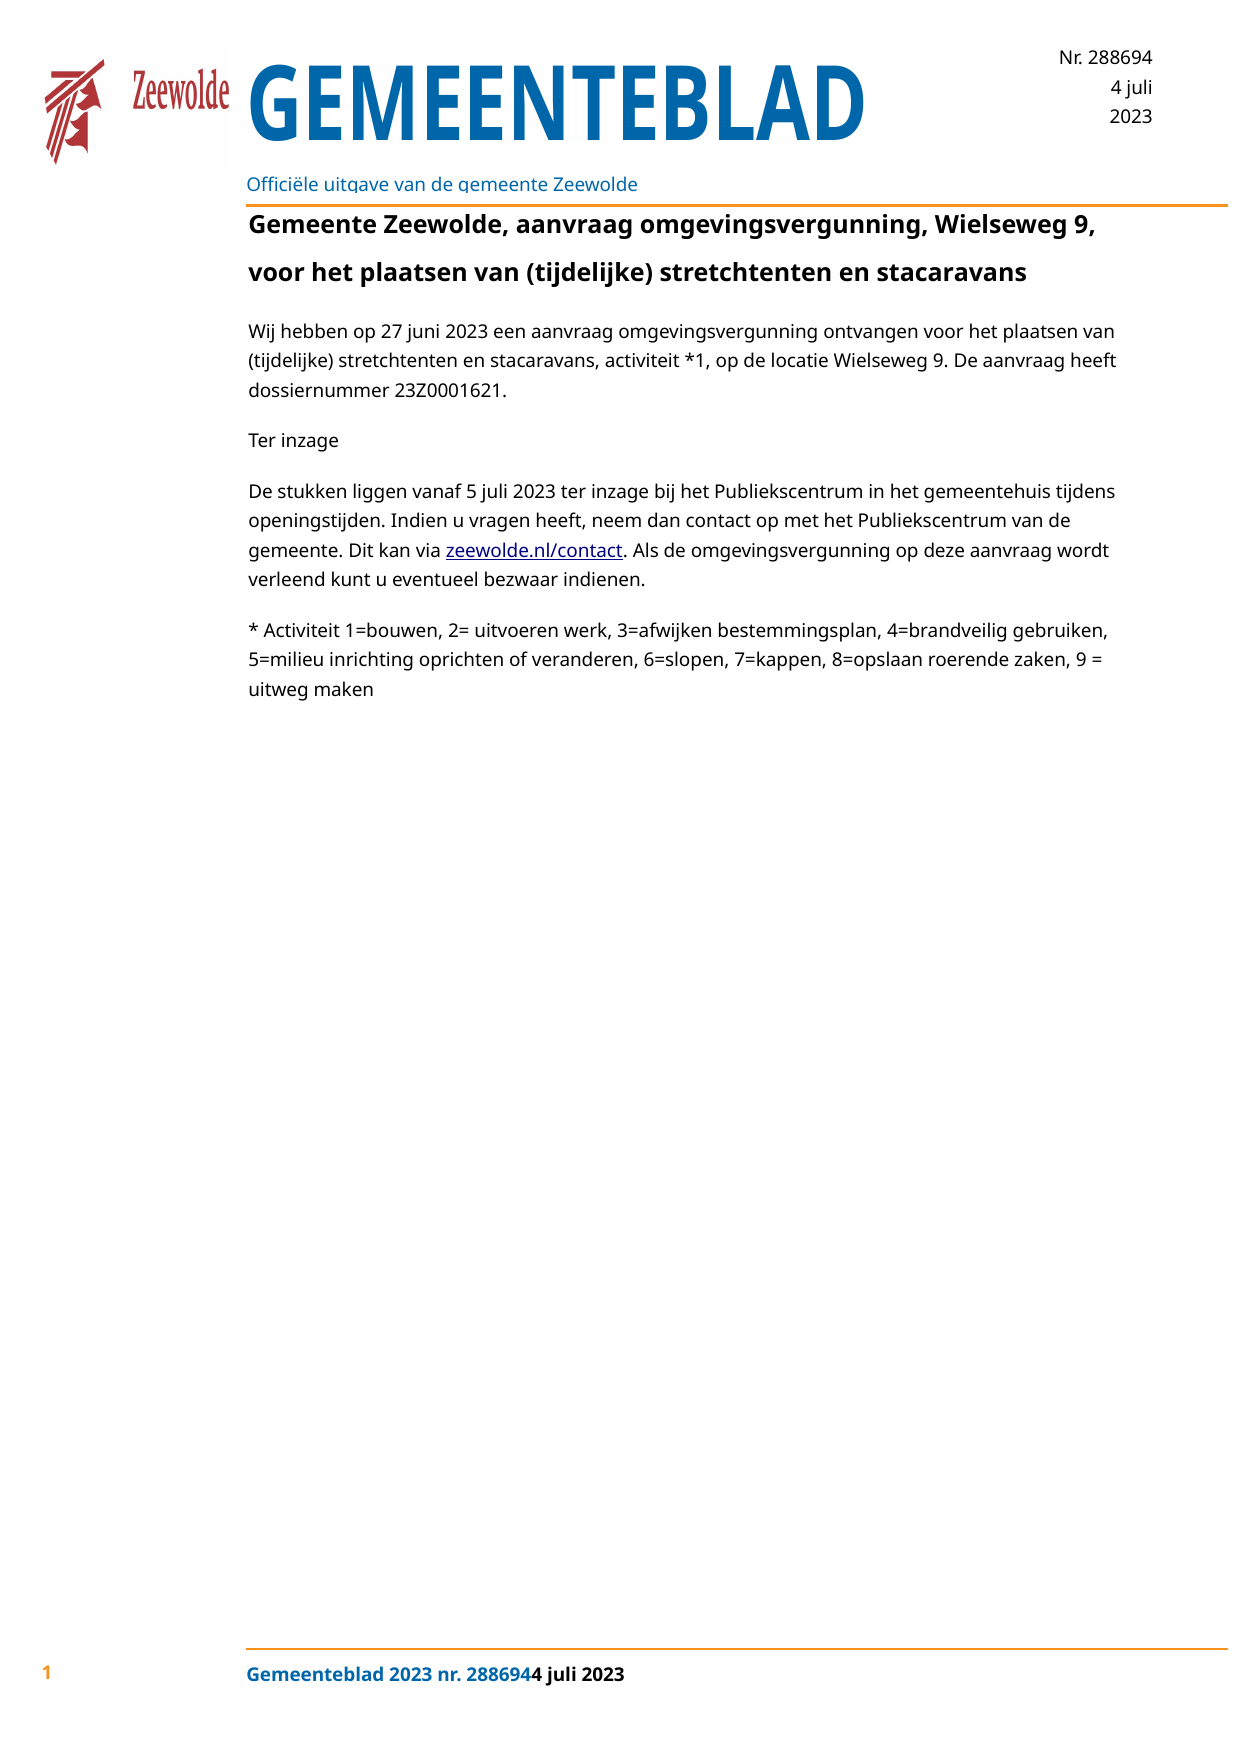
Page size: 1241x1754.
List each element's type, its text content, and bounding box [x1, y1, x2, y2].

text Gemeente Zeewolde, aanvraag omgevingsvergunning, Wielseweg 9, voor het plaatsen van (tijdelijke) stretchtenten en stacaravans [248, 207, 1152, 288]
text Wij hebben op 27 juni 2023 een aanvraag omgevingsvergunning ontvangen voor het plaatsen van (tijdelijke) stretchtenten en stacaravans, activiteit *1, op de locatie Wielseweg 9. De aanvraag heeft dossiernummer 23Z0001621. [248, 318, 1152, 403]
picture [41, 47, 231, 172]
text De stukken liggen vanaf 5 juli 2023 ter inzage bij het Publiekscentrum in het gemeentehuis tijdens openingstijden. Indien u vragen heeft, neem dan contact op met het Publiekscentrum van de gemeente. Dit kan via zeewolde.nl/contact. Als de omgevingsvergunning op deze aanvraag wordt verleend kunt u eventueel bezwaar indienen. [248, 478, 1152, 592]
text Ter inzage [248, 427, 1152, 453]
text * Activiteit 1=bouwen, 2= uitvoeren werk, 3=afwijken bestemmingsplan, 4=brandveilig gebruiken, 5=milieu inrichting oprichten of veranderen, 6=slopen, 7=kappen, 8=opslaan roerende zaken, 9 = uitweg maken [248, 617, 1152, 702]
